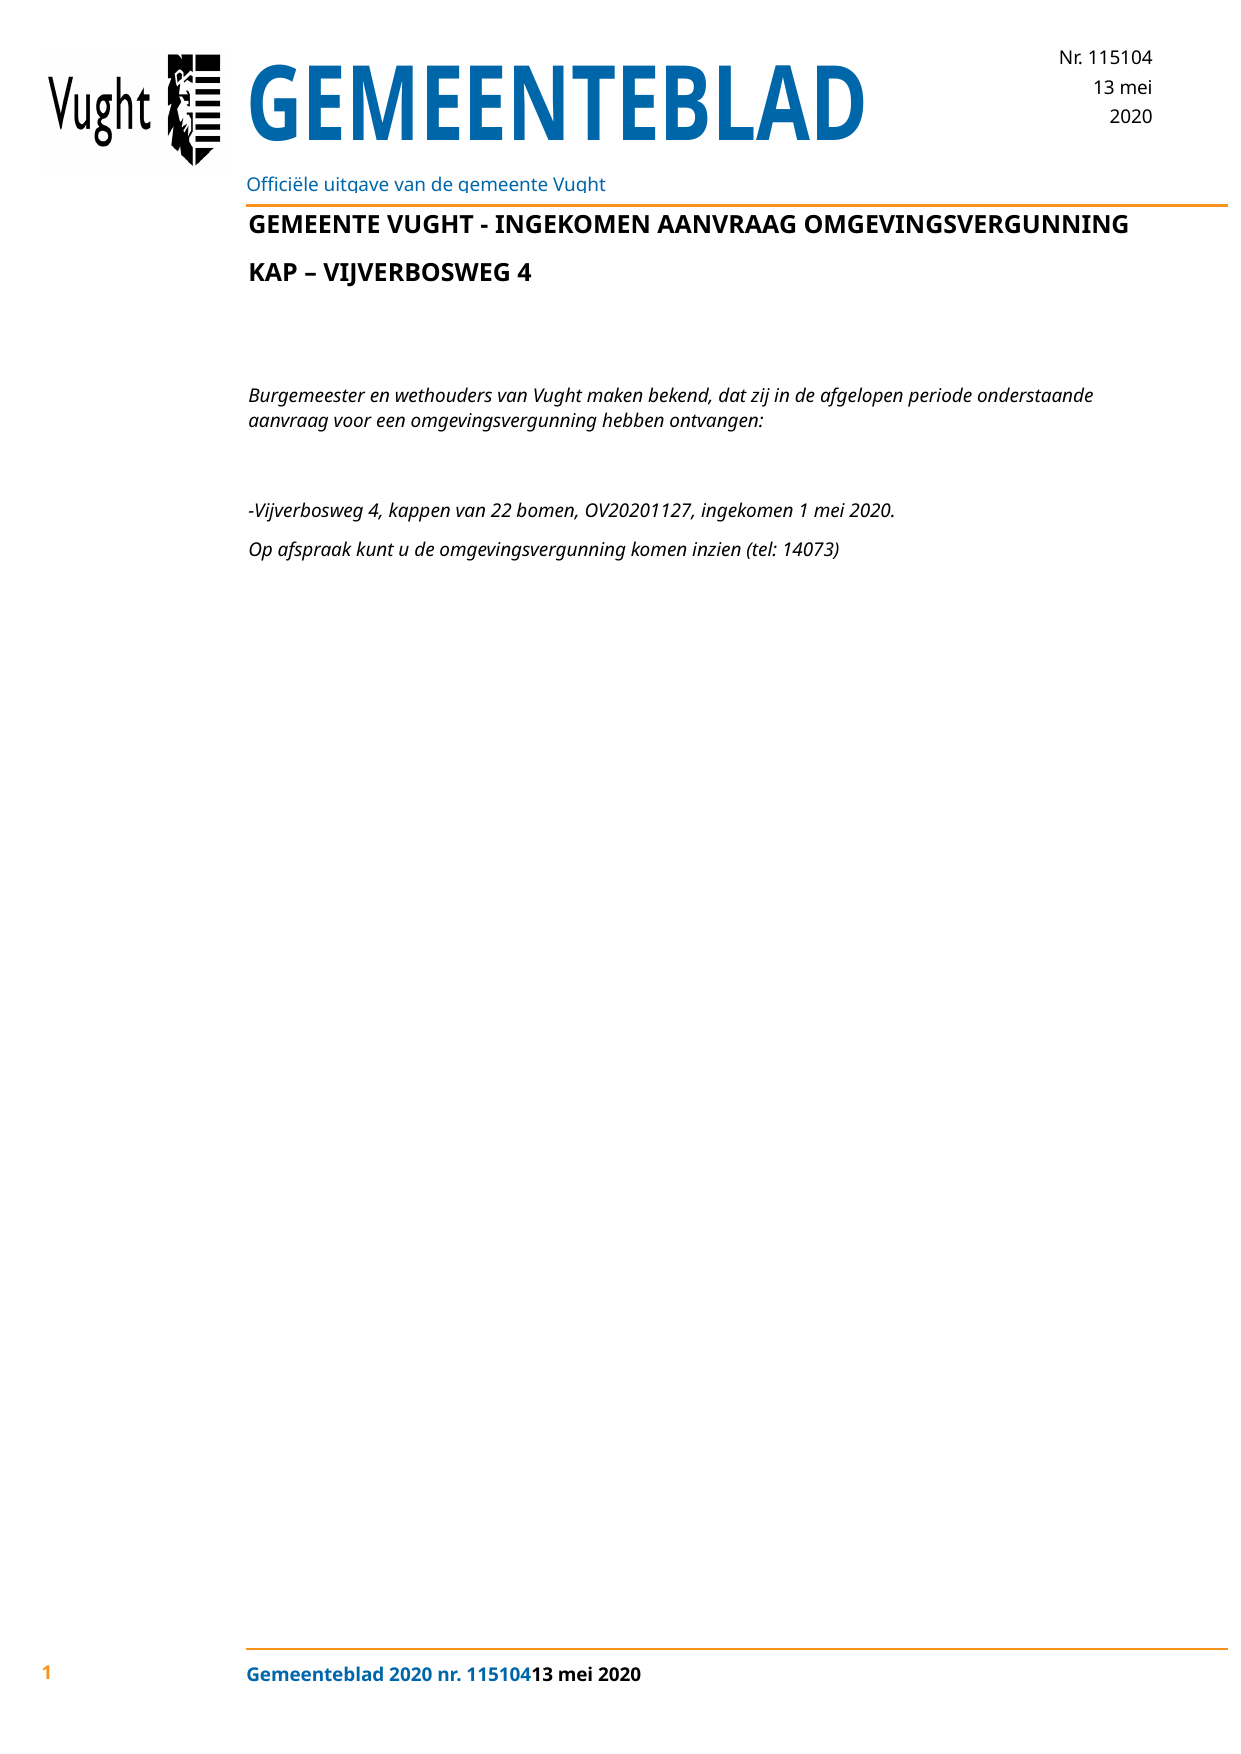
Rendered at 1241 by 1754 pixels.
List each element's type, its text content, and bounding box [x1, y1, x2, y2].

text -Vijverbosweg 4, kappen van 22 bomen, OV20201127, ingekomen 1 mei 2020. [248, 497, 1152, 523]
text GEMEENTE VUGHT - INGEKOMEN AANVRAAG OMGEVINGSVERGUNNING KAP – VIJVERBOSWEG 4 [248, 207, 1152, 288]
text Burgemeester en wethouders van Vught maken bekend, dat zij in de afgelopen periode onderstaande aanvraag voor een omgevingsvergunning hebben ontvangen: [248, 382, 1152, 433]
picture [41, 47, 231, 172]
text Op afspraak kunt u de omgevingsvergunning komen inzien (tel: 14073) [248, 537, 1152, 562]
